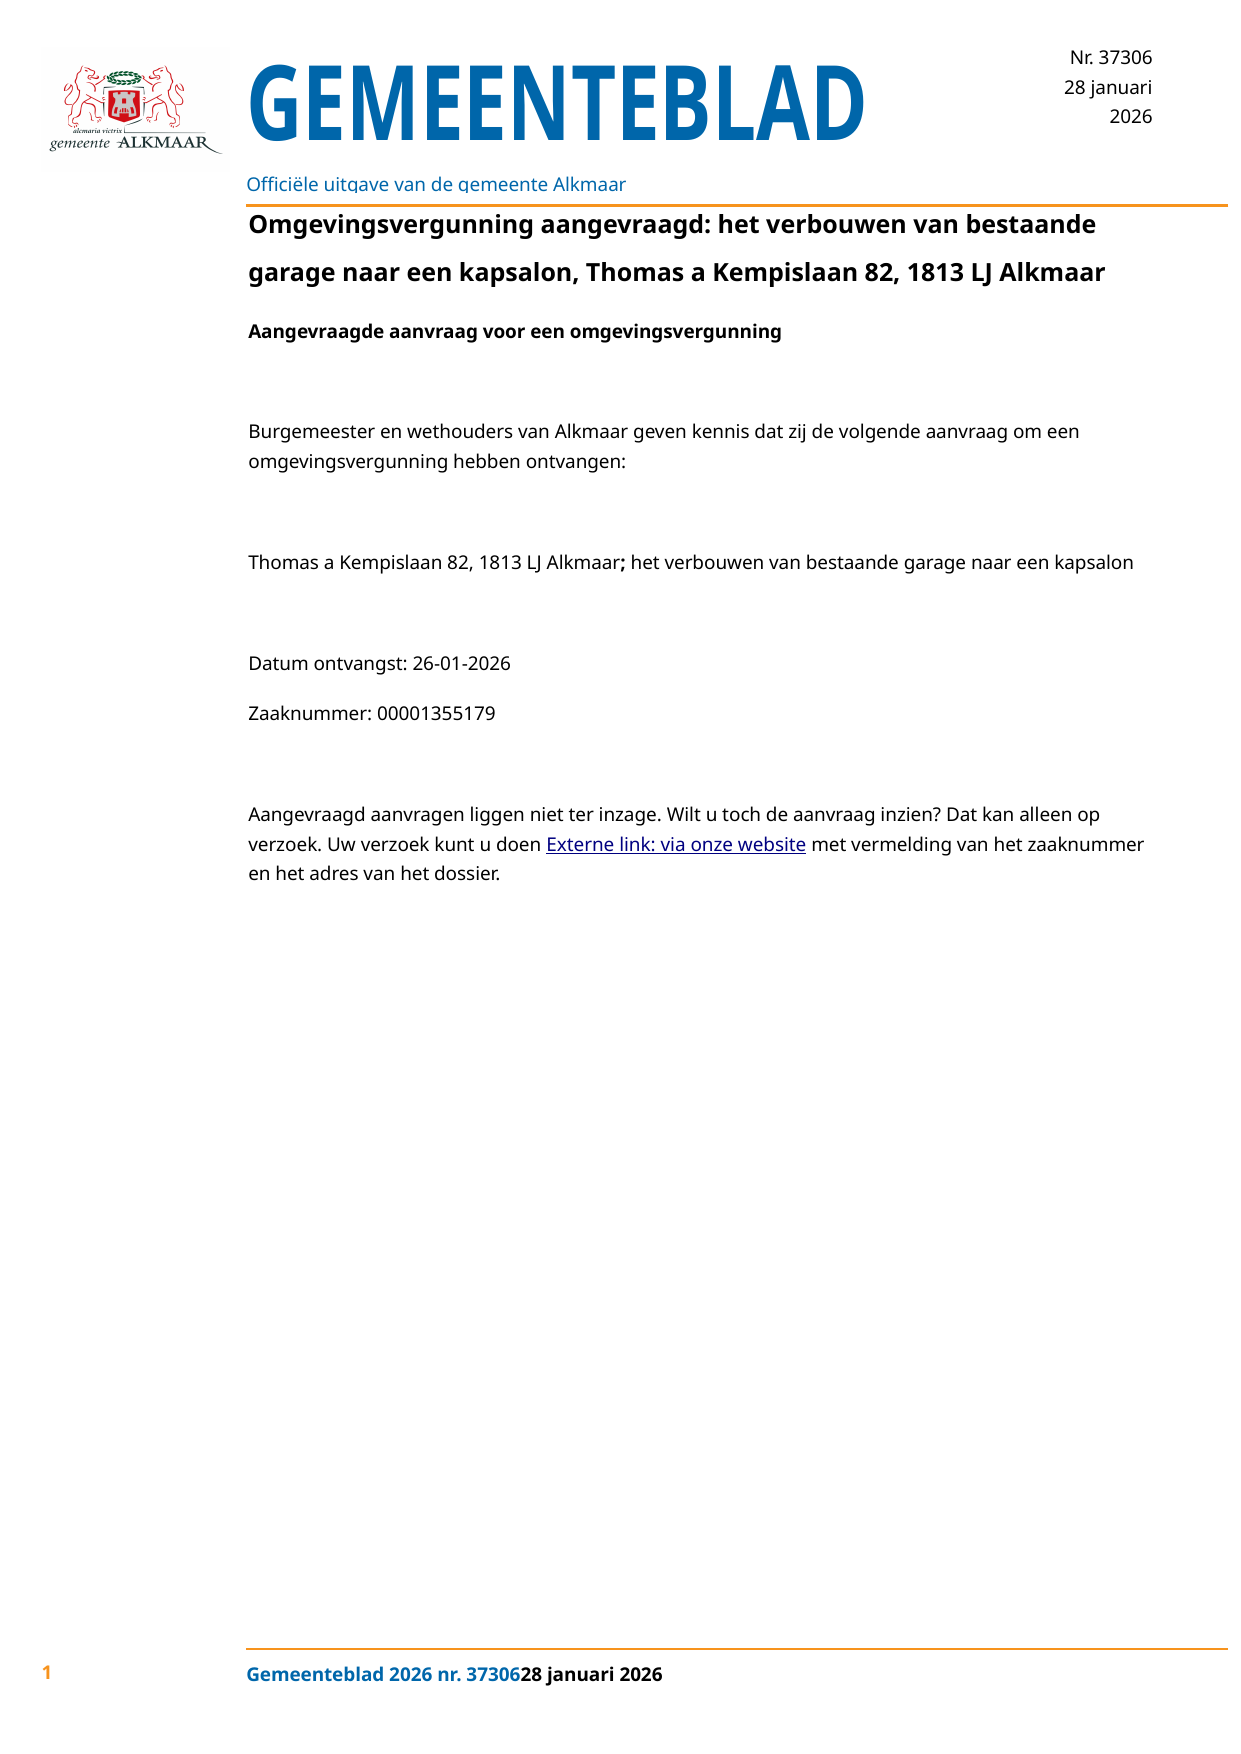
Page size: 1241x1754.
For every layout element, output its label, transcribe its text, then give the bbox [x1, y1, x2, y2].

text Aangevraagd aanvragen liggen niet ter inzage. Wilt u toch de aanvraag inzien? Dat kan alleen op verzoek. Uw verzoek kunt u doen Externe link: via onze website met vermelding van het zaaknummer en het adres van het dossier. [248, 801, 1152, 886]
text Thomas a Kempislaan 82, 1813 LJ Alkmaar; het verbouwen van bestaande garage naar een kapsalon [248, 549, 1152, 575]
text Burgemeester en wethouders van Alkmaar geven kennis dat zij de volgende aanvraag om een omgevingsvergunning hebben ontvangen: [248, 419, 1152, 474]
text Aangevraagde aanvraag voor een omgevingsvergunning [248, 318, 1152, 344]
text Datum ontvangst: 26-01-2026 [248, 650, 1152, 676]
text Omgevingsvergunning aangevraagd: het verbouwen van bestaande garage naar een kapsalon, Thomas a Kempislaan 82, 1813 LJ Alkmaar [248, 207, 1152, 288]
text Zaaknummer: 00001355179 [248, 700, 1152, 726]
picture [41, 47, 231, 172]
